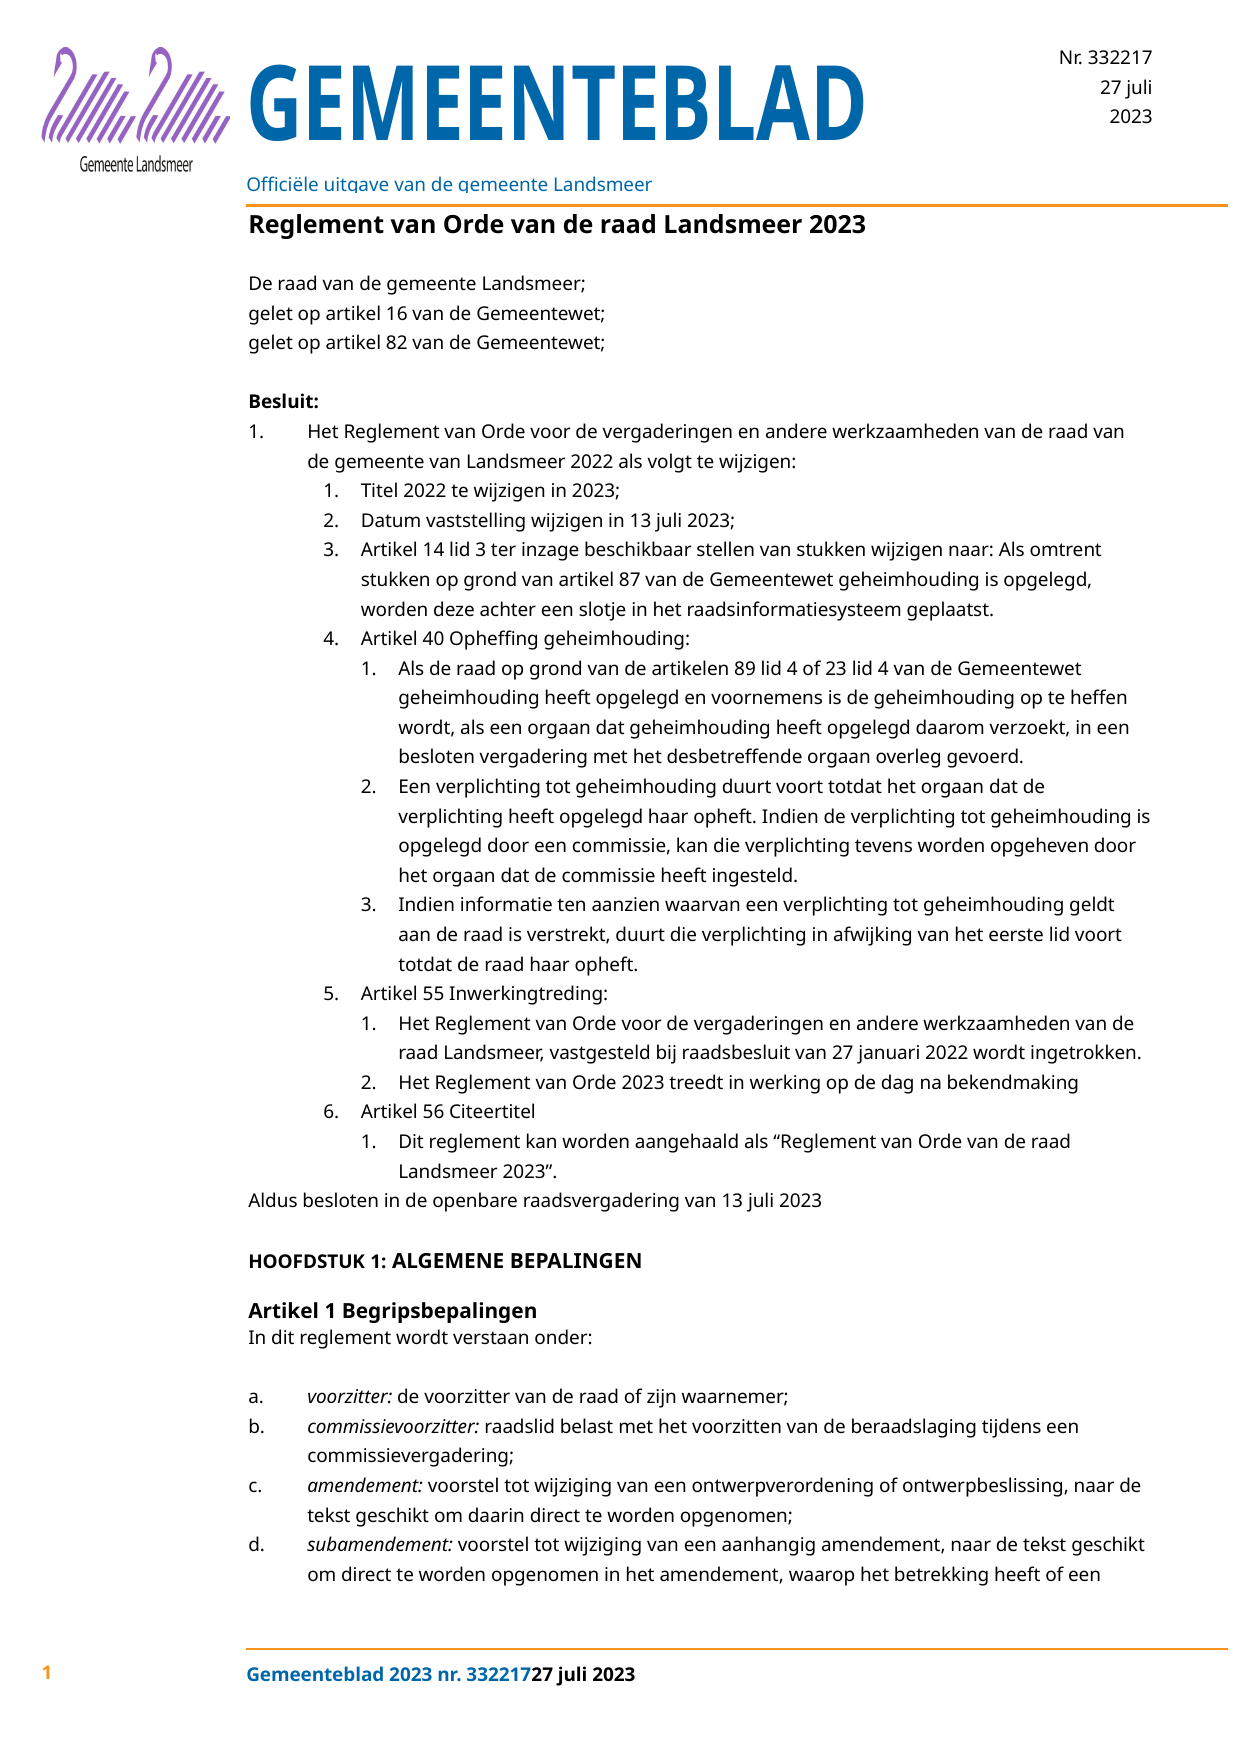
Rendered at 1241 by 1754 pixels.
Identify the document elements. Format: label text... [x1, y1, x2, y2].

list Dit reglement kan worden aangehaald als “Reglement van Orde van de raad Landsmeer 2023”. [361, 1128, 1152, 1183]
list Artikel 40 Opheffing geheimhouding: [323, 625, 1152, 651]
list Titel 2022 te wijzigen in 2023; [323, 477, 1152, 503]
list Artikel 14 lid 3 ter inzage beschikbaar stellen van stukken wijzigen naar: Als omtrent stukken op grond van artikel 87 van de Gemeentewet geheimhouding is opgelegd, worden deze achter een slotje in het raadsinformatiesysteem geplaatst. [323, 537, 1152, 621]
text In dit reglement wordt verstaan onder: [248, 1324, 1152, 1350]
text De raad van de gemeente Landsmeer; [248, 270, 1152, 296]
list Een verplichting tot geheimhouding duurt voort totdat het orgaan dat de verplichting heeft opgelegd haar opheft. Indien de verplichting tot geheimhouding is opgelegd door een commissie, kan die verplichting tevens worden opgeheven door het orgaan dat de commissie heeft ingesteld. [361, 773, 1152, 888]
text Besluit: [248, 389, 1152, 414]
list Als de raad op grond van de artikelen 89 lid 4 of 23 lid 4 van de Gemeentewet geheimhouding heeft opgelegd en voornemens is de geheimhouding op te heffen wordt, als een orgaan dat geheimhouding heeft opgelegd daarom verzoekt, in een besloten vergadering met het desbetreffende orgaan overleg gevoerd. [361, 655, 1152, 769]
list Artikel 55 Inwerkingtreding: [323, 980, 1152, 1006]
picture [41, 47, 231, 172]
list Indien informatie ten aanzien waarvan een verplichting tot geheimhouding geldt aan de raad is verstrekt, duurt die verplichting in afwijking van het eerste lid voort totdat de raad haar opheft. [361, 892, 1152, 976]
list Het Reglement van Orde voor de vergaderingen en andere werkzaamheden van de raad Landsmeer, vastgesteld bij raadsbesluit van 27 januari 2022 wordt ingetrokken. [361, 1010, 1152, 1065]
list Het Reglement van Orde 2023 treedt in werking op de dag na bekendmaking [361, 1069, 1152, 1095]
text gelet op artikel 16 van de Gemeentewet; [248, 300, 1152, 326]
list commissievoorzitter: raadslid belast met het voorzitten van de beraadslaging tijdens een commissievergadering; [248, 1413, 1152, 1468]
text Reglement van Orde van de raad Landsmeer 2023 [248, 207, 1152, 241]
text Aldus besloten in de openbare raadsvergadering van 13 juli 2023 [248, 1187, 1152, 1213]
list amendement: voorstel tot wijziging van een ontwerpverordening of ontwerpbeslissing, naar de tekst geschikt om daarin direct te worden opgenomen; [248, 1472, 1152, 1527]
list Datum vaststelling wijzigen in 13 juli 2023; [323, 507, 1152, 533]
text gelet op artikel 82 van de Gemeentewet; [248, 329, 1152, 355]
list Artikel 56 Citeertitel [323, 1099, 1152, 1124]
list subamendement: voorstel tot wijziging van een aanhangig amendement, naar de tekst geschikt om direct te worden opgenomen in het amendement, waarop het betrekking heeft of een [248, 1531, 1152, 1587]
text Artikel 1 Begripsbepalingen [248, 1296, 1152, 1324]
list Het Reglement van Orde voor de vergaderingen en andere werkzaamheden van de raad van de gemeente van Landsmeer 2022 als volgt te wijzigen: [248, 418, 1152, 473]
list voorzitter: de voorzitter van de raad of zijn waarnemer; [248, 1383, 1152, 1409]
text HOOFDSTUK 1: ALGEMENE BEPALINGEN [248, 1247, 1152, 1275]
